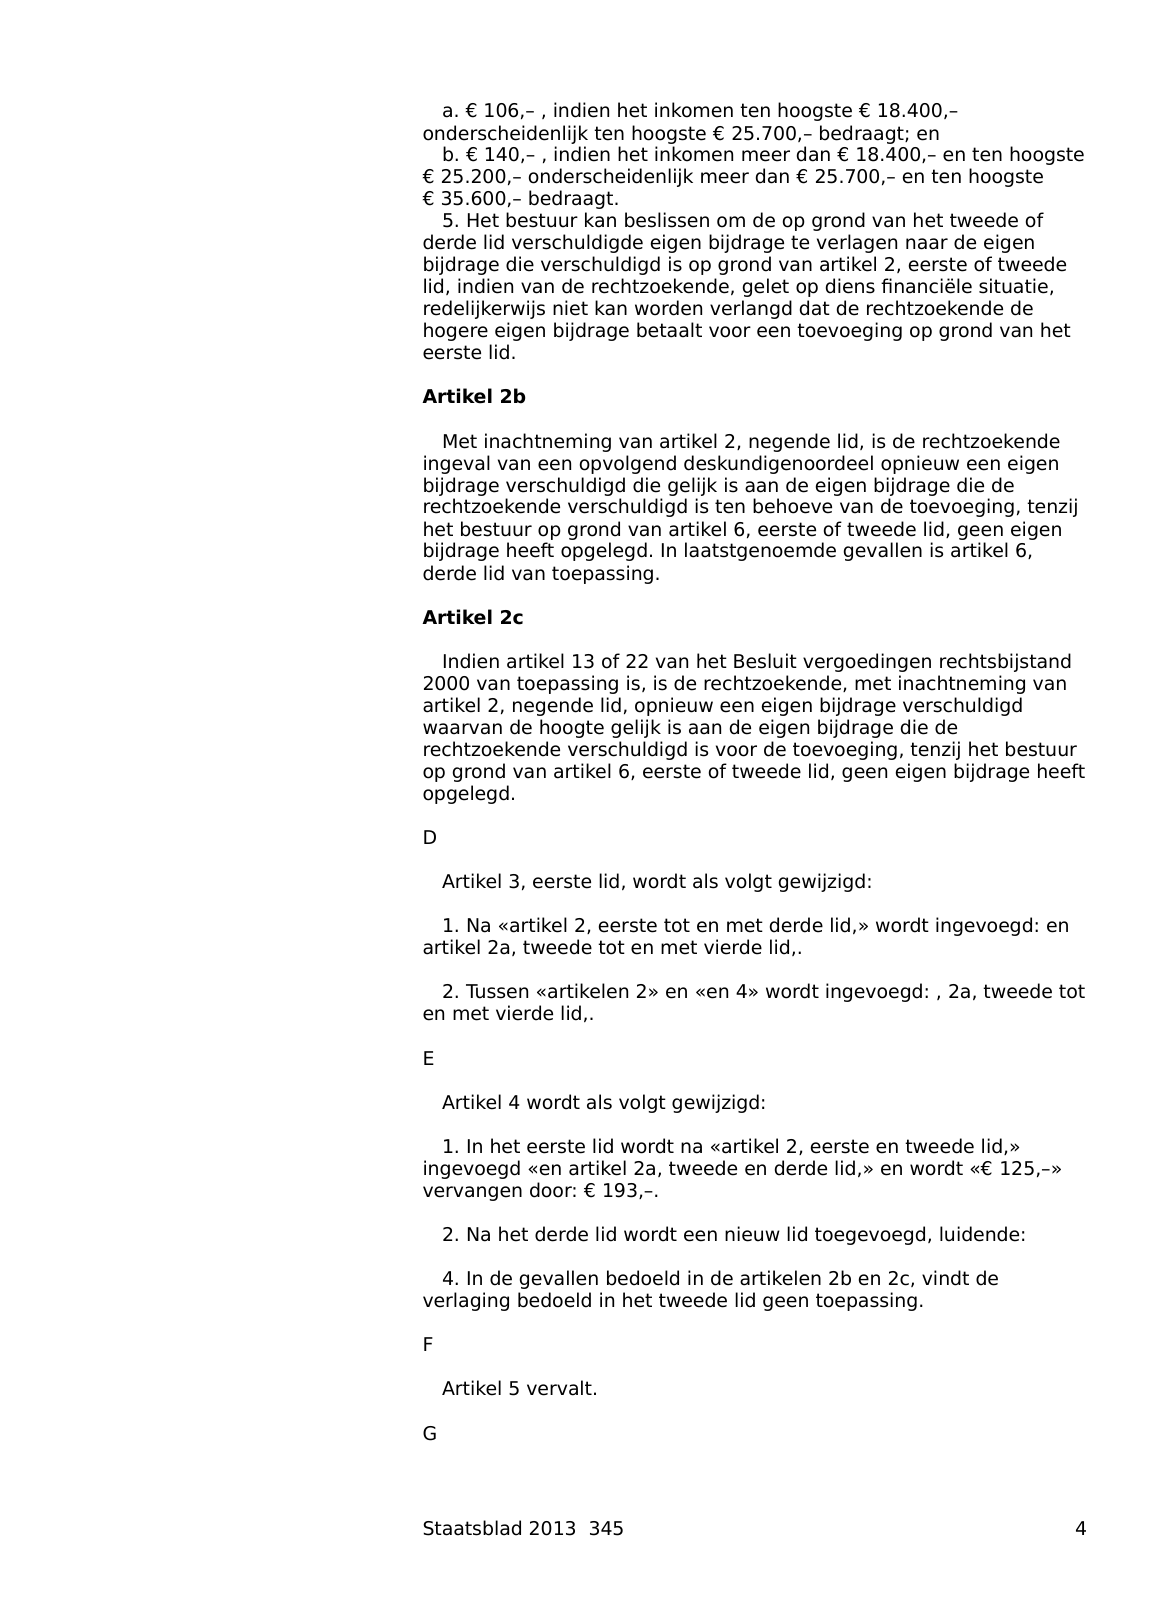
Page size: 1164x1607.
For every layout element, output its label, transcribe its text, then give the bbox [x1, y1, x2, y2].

text 1. Na «artikel 2, eerste tot en met derde lid,» wordt ingevoegd: en artikel 2a, tweede tot en met vierde lid,. [422, 915, 1087, 959]
text 2. Na het derde lid wordt een nieuw lid toegevoegd, luidende: [422, 1224, 1087, 1246]
text G [422, 1422, 1087, 1444]
text 5. Het bestuur kan beslissen om de op grond van het tweede of derde lid verschuldigde eigen bijdrage te verlagen naar de eigen bijdrage die verschuldigd is op grond van artikel 2, eerste of tweede lid, indien van de rechtzoekende, gelet op diens financiële situatie, redelijkerwijs niet kan worden verlangd dat de rechtzoekende de hogere eigen bijdrage betaalt voor een toevoeging op grond van het eerste lid. [422, 210, 1087, 364]
text Artikel 3, eerste lid, wordt als volgt gewijzigd: [422, 871, 1087, 893]
text E [422, 1047, 1087, 1069]
text 2. Tussen «artikelen 2» en «en 4» wordt ingevoegd: , 2a, tweede tot en met vierde lid,. [422, 981, 1087, 1025]
text a. € 106,– , indien het inkomen ten hoogste € 18.400,– onderscheidenlijk ten hoogste € 25.700,– bedraagt; en [422, 100, 1087, 144]
text D [422, 827, 1087, 849]
text F [422, 1334, 1087, 1356]
text Met inachtneming van artikel 2, negende lid, is de rechtzoekende ingeval van een opvolgend deskundigenoordeel opnieuw een eigen bijdrage verschuldigd die gelijk is aan de eigen bijdrage die de rechtzoekende verschuldigd is ten behoeve van de toevoeging, tenzij het bestuur op grond van artikel 6, eerste of tweede lid, geen eigen bijdrage heeft opgelegd. In laatstgenoemde gevallen is artikel 6, derde lid van toepassing. [422, 431, 1087, 584]
text b. € 140,– , indien het inkomen meer dan € 18.400,– en ten hoogste € 25.200,– onderscheidenlijk meer dan € 25.700,– en ten hoogste € 35.600,– bedraagt. [422, 144, 1087, 210]
subtitle Artikel 2b [422, 386, 1087, 408]
subtitle Artikel 2c [422, 607, 1087, 628]
text Artikel 5 vervalt. [422, 1378, 1087, 1400]
text Artikel 4 wordt als volgt gewijzigd: [422, 1092, 1087, 1113]
text 1. In het eerste lid wordt na «artikel 2, eerste en tweede lid,» ingevoegd «en artikel 2a, tweede en derde lid,» en wordt «€ 125,–» vervangen door: € 193,–. [422, 1136, 1087, 1202]
text 4. In de gevallen bedoeld in de artikelen 2b en 2c, vindt de verlaging bedoeld in het tweede lid geen toepassing. [422, 1268, 1087, 1312]
text Indien artikel 13 of 22 van het Besluit vergoedingen rechtsbijstand 2000 van toepassing is, is de rechtzoekende, met inachtneming van artikel 2, negende lid, opnieuw een eigen bijdrage verschuldigd waarvan de hoogte gelijk is aan de eigen bijdrage die de rechtzoekende verschuldigd is voor de toevoeging, tenzij het bestuur op grond van artikel 6, eerste of tweede lid, geen eigen bijdrage heeft opgelegd. [422, 651, 1087, 804]
